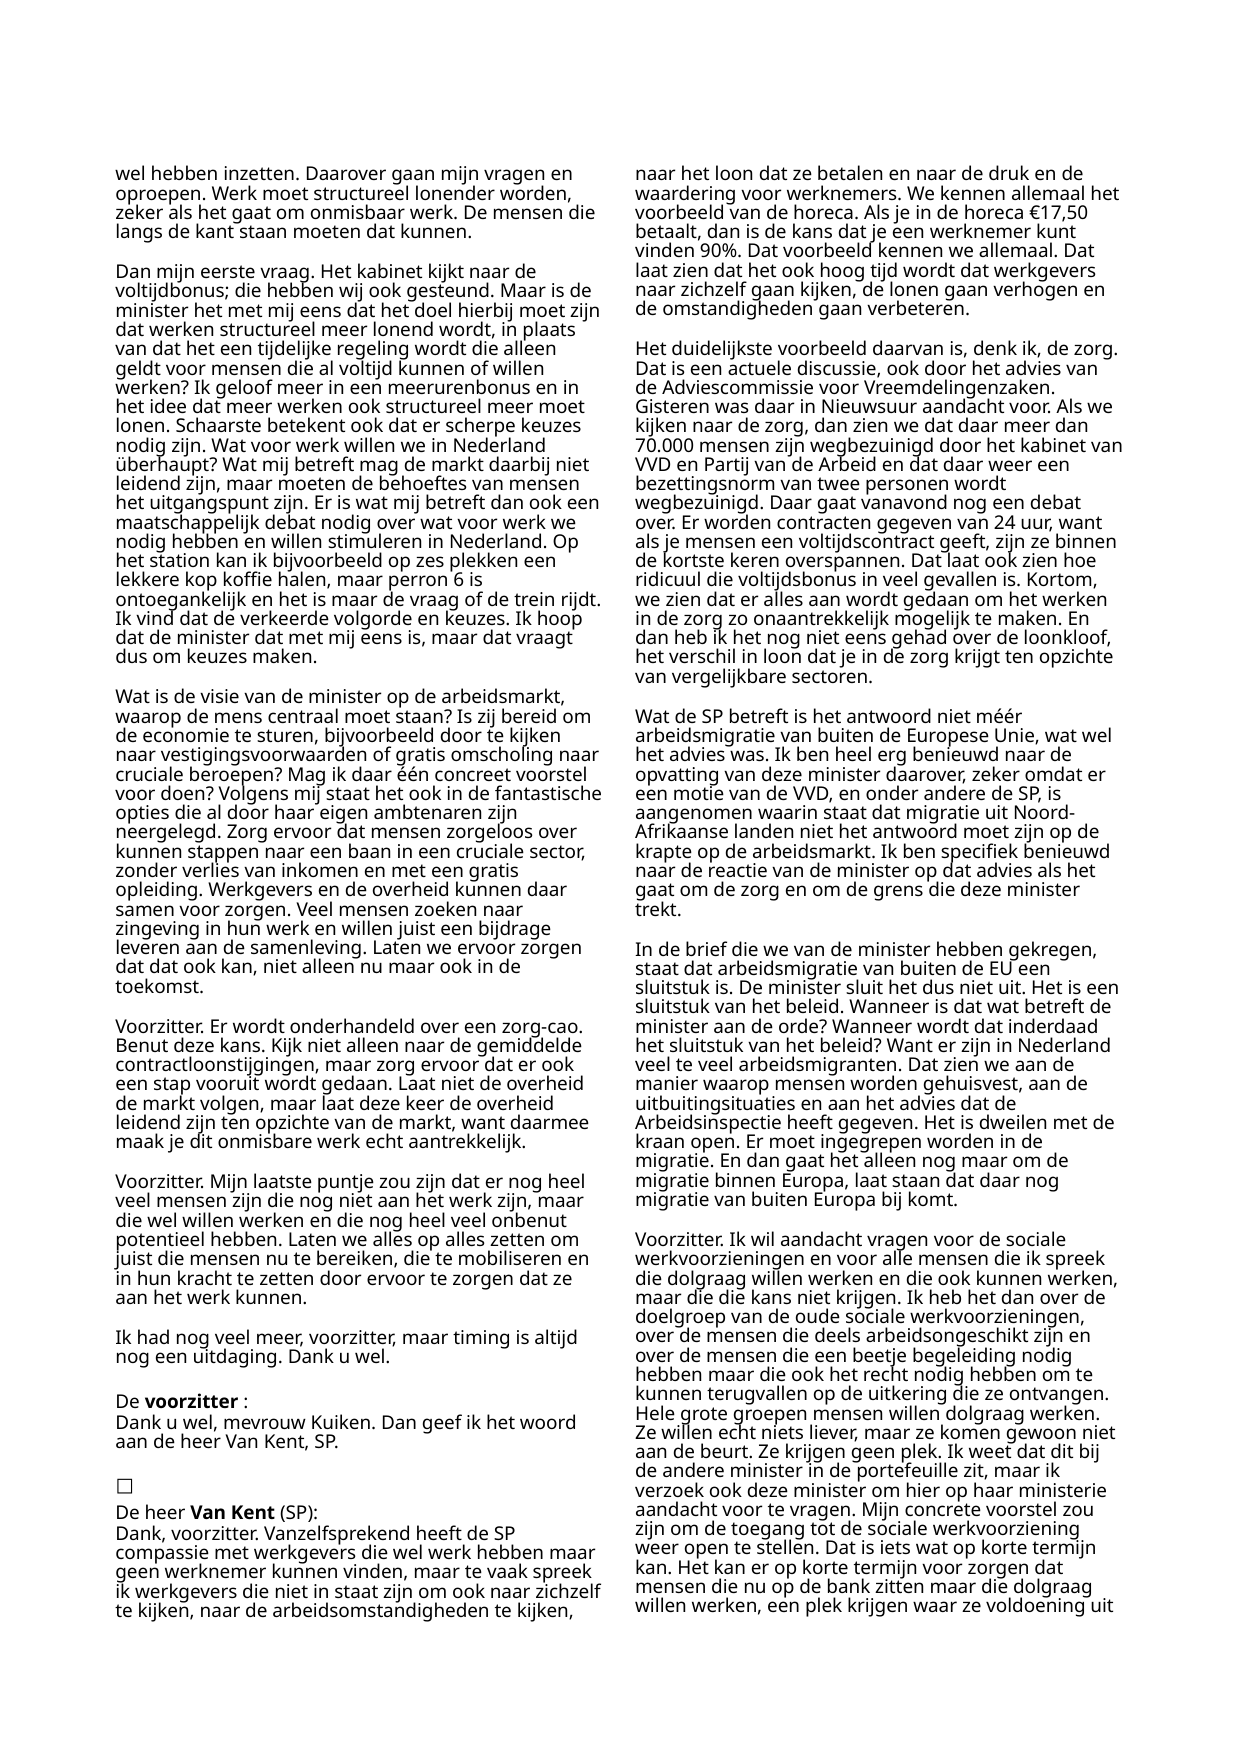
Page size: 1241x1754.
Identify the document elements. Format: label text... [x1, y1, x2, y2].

text Voorzitter. Mijn laatste puntje zou zijn dat er nog heel veel mensen zijn die nog niet aan het werk zijn, maar die wel willen werken en die nog heel veel onbenut potentieel hebben. Laten we alles op alles zetten om juist die mensen nu te bereiken, die te mobiliseren en in hun kracht te zetten door ervoor te zorgen dat ze aan het werk kunnen. [115, 1173, 605, 1308]
text Wat de SP betreft is het antwoord niet méér arbeidsmigratie van buiten de Europese Unie, wat wel het advies was. Ik ben heel erg benieuwd naar de opvatting van deze minister daarover, zeker omdat er een motie van de VVD, en onder andere de SP, is aangenomen waarin staat dat migratie uit Noord-Afrikaanse landen niet het antwoord moet zijn op de krapte op de arbeidsmarkt. Ik ben specifiek benieuwd naar de reactie van de minister op dat advies als het gaat om de zorg en om de grens die deze minister trekt. [635, 708, 1125, 920]
text naar het loon dat ze betalen en naar de druk en de waardering voor werknemers. We kennen allemaal het voorbeeld van de horeca. Als je in de horeca €17,50 betaalt, dan is de kans dat je een werknemer kunt vinden 90%. Dat voorbeeld kennen we allemaal. Dat laat zien dat het ook hoog tijd wordt dat werkgevers naar zichzelf gaan kijken, de lonen gaan verhogen en de omstandigheden gaan verbeteren. [635, 165, 1125, 319]
text Dank u wel, mevrouw Kuiken. Dan geef ik het woord aan de heer Van Kent, SP. [115, 1414, 605, 1452]
text Voorzitter. Er wordt onderhandeld over een zorg-cao. Benut deze kans. Kijk niet alleen naar de gemiddelde contractloonstijgingen, maar zorg ervoor dat er ook een stap vooruit wordt gedaan. Laat niet de overheid de markt volgen, maar laat deze keer de overheid leidend zijn ten opzichte van de markt, want daarmee maak je dit onmisbare werk echt aantrekkelijk. [115, 1018, 605, 1152]
text Dank, voorzitter. Vanzelfsprekend heeft de SP compassie met werkgevers die wel werk hebben maar geen werknemer kunnen vinden, maar te vaak spreek ik werkgevers die niet in staat zijn om ook naar zichzelf te kijken, naar de arbeidsomstandigheden te kijken, [115, 1525, 605, 1621]
text Het duidelijkste voorbeeld daarvan is, denk ik, de zorg. Dat is een actuele discussie, ook door het advies van de Adviescommissie voor Vreemdelingenzaken. Gisteren was daar in Nieuwsuur aandacht voor. Als we kijken naar de zorg, dan zien we dat daar meer dan 70.000 mensen zijn wegbezuinigd door het kabinet van VVD en Partij van de Arbeid en dat daar weer een bezettingsnorm van twee personen wordt wegbezuinigd. Daar gaat vanavond nog een debat over. Er worden contracten gegeven van 24 uur, want als je mensen een voltijdscontract geeft, zijn ze binnen de kortste keren overspannen. Dat laat ook zien hoe ridicuul die voltijdsbonus in veel gevallen is. Kortom, we zien dat er alles aan wordt gedaan om het werken in de zorg zo onaantrekkelijk mogelijk te maken. En dan heb ik het nog niet eens gehad over de loonkloof, het verschil in loon dat je in de zorg krijgt ten opzichte van vergelijkbare sectoren. [635, 340, 1125, 687]
text Wat is de visie van de minister op de arbeidsmarkt, waarop de mens centraal moet staan? Is zij bereid om de economie te sturen, bijvoorbeeld door te kijken naar vestigingsvoorwaarden of gratis omscholing naar cruciale beroepen? Mag ik daar één concreet voorstel voor doen? Volgens mij staat het ook in de fantastische opties die al door haar eigen ambtenaren zijn neergelegd. Zorg ervoor dat mensen zorgeloos over kunnen stappen naar een baan in een cruciale sector, zonder verlies van inkomen en met een gratis opleiding. Werkgevers en de overheid kunnen daar samen voor zorgen. Veel mensen zoeken naar zingeving in hun werk en willen juist een bijdrage leveren aan de samenleving. Laten we ervoor zorgen dat dat ook kan, niet alleen nu maar ook in de toekomst. [115, 688, 605, 997]
text Dan mijn eerste vraag. Het kabinet kijkt naar de voltijdbonus; die hebben wij ook gesteund. Maar is de minister het met mij eens dat het doel hierbij moet zijn dat werken structureel meer lonend wordt, in plaats van dat het een tijdelijke regeling wordt die alleen geldt voor mensen die al voltijd kunnen of willen werken? Ik geloof meer in een meerurenbonus en in het idee dat meer werken ook structureel meer moet lonen. Schaarste betekent ook dat er scherpe keuzes nodig zijn. Wat voor werk willen we in Nederland überhaupt? Wat mij betreft mag de markt daarbij niet leidend zijn, maar moeten de behoeftes van mensen het uitgangspunt zijn. Er is wat mij betreft dan ook een maatschappelijk debat nodig over wat voor werk we nodig hebben en willen stimuleren in Nederland. Op het station kan ik bijvoorbeeld op zes plekken een lekkere kop koffie halen, maar perron 6 is ontoegankelijk en het is maar de vraag of de trein rijdt. Ik vind dat de verkeerde volgorde en keuzes. Ik hoop dat de minister dat met mij eens is, maar dat vraagt dus om keuzes maken. [115, 263, 605, 668]
text Voorzitter. Ik wil aandacht vragen voor de sociale werkvoorzieningen en voor alle mensen die ik spreek die dolgraag willen werken en die ook kunnen werken, maar die die kans niet krijgen. Ik heb het dan over de doelgroep van de oude sociale werkvoorzieningen, over de mensen die deels arbeidsongeschikt zijn en over de mensen die een beetje begeleiding nodig hebben maar die ook het recht nodig hebben om te kunnen terugvallen op de uitkering die ze ontvangen. Hele grote groepen mensen willen dolgraag werken. Ze willen echt niets liever, maar ze komen gewoon niet aan de beurt. Ze krijgen geen plek. Ik weet dat dit bij de andere minister in de portefeuille zit, maar ik verzoek ook deze minister om hier op haar ministerie aandacht voor te vragen. Mijn concrete voorstel zou zijn om de toegang tot de sociale werkvoorziening weer open te stellen. Dat is iets wat op korte termijn kan. Het kan er op korte termijn voor zorgen dat mensen die nu op de bank zitten maar die dolgraag willen werken, een plek krijgen waar ze voldoening uit [635, 1231, 1125, 1616]
text De voorzitter : [115, 1388, 605, 1414]
text wel hebben inzetten. Daarover gaan mijn vragen en oproepen. Werk moet structureel lonender worden, zeker als het gaat om onmisbaar werk. De mensen die langs de kant staan moeten dat kunnen. [115, 165, 605, 242]
text De heer Van Kent (SP): [115, 1499, 605, 1525]
text ⬜ [115, 1473, 605, 1499]
text In de brief die we van de minister hebben gekregen, staat dat arbeidsmigratie van buiten de EU een sluitstuk is. De minister sluit het dus niet uit. Het is een sluitstuk van het beleid. Wanneer is dat wat betreft de minister aan de orde? Wanneer wordt dat inderdaad het sluitstuk van het beleid? Want er zijn in Nederland veel te veel arbeidsmigranten. Dat zien we aan de manier waarop mensen worden gehuisvest, aan de uitbuitingsituaties en aan het advies dat de Arbeidsinspectie heeft gegeven. Het is dweilen met de kraan open. Er moet ingegrepen worden in de migratie. En dan gaat het alleen nog maar om de migratie binnen Europa, laat staan dat daar nog migratie van buiten Europa bij komt. [635, 941, 1125, 1210]
text Ik had nog veel meer, voorzitter, maar timing is altijd nog een uitdaging. Dank u wel. [115, 1329, 605, 1367]
